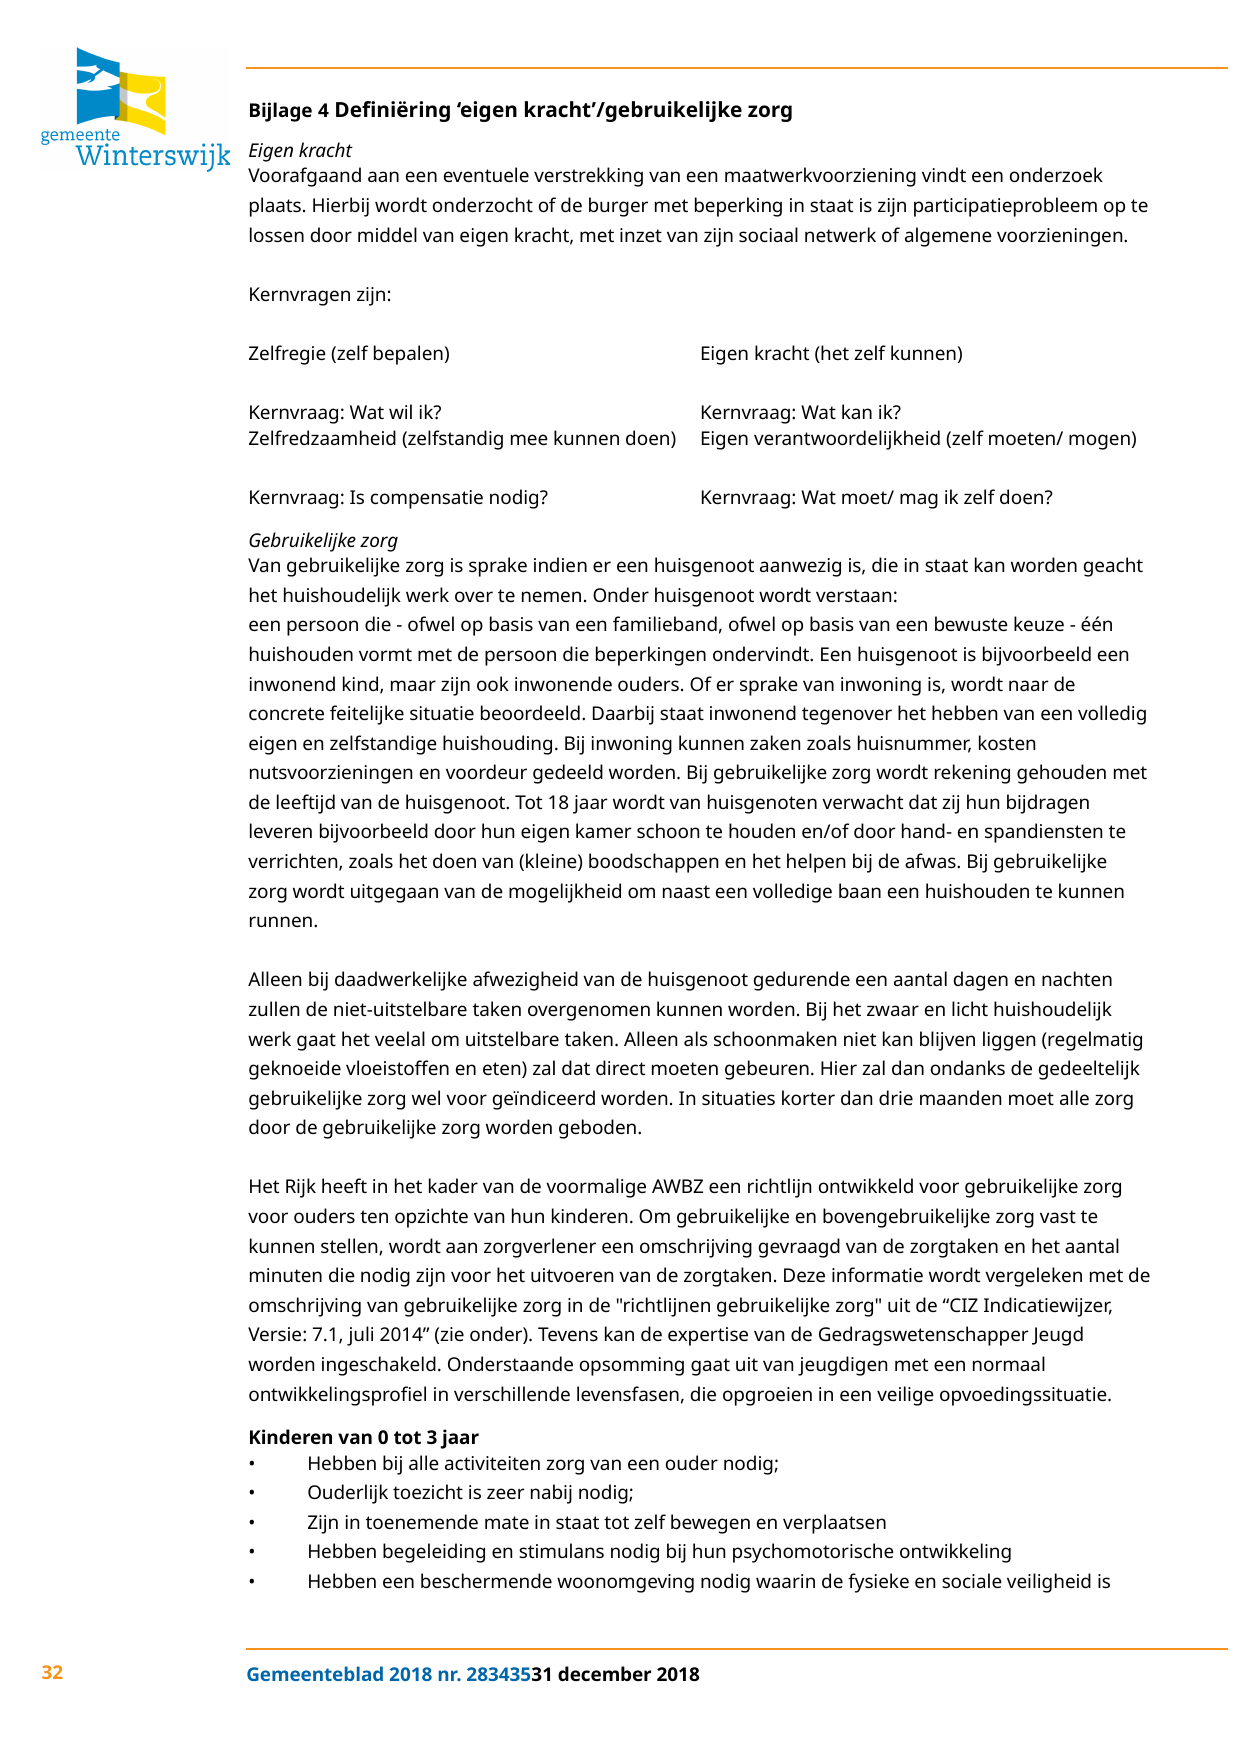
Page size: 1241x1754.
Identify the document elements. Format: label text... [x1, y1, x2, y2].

text Voorafgaand aan een eventuele verstrekking van een maatwerkvoorziening vindt een onderzoek plaats. Hierbij wordt onderzocht of de burger met beperking in staat is zijn participatieprobleem op te lossen door middel van eigen kracht, met inzet van zijn sociaal netwerk of algemene voorzieningen. [248, 163, 1152, 247]
table_cell Eigen verantwoordelijkheid (zelf moeten/ mogen) Kernvraag: Wat moet/ mag ik zelf doen? [700, 425, 1152, 510]
list Ouderlijk toezicht is zeer nabij nodig; [248, 1479, 1152, 1505]
list Hebben bij alle activiteiten zorg van een ouder nodig; [248, 1450, 1152, 1475]
text Gebruikelijke zorg [248, 527, 1152, 552]
text Bijlage 4 Definiëring ‘eigen kracht’/gebruikelijke zorg [248, 95, 1152, 123]
text Het Rijk heeft in het kader van de voormalige AWBZ een richtlijn ontwikkeld voor gebruikelijke zorg voor ouders ten opzichte van hun kinderen. Om gebruikelijke en bovengebruikelijke zorg vast te kunnen stellen, wordt aan zorgverlener een omschrijving gevraagd van de zorgtaken en het aantal minuten die nodig zijn voor het uitvoeren van de zorgtaken. Deze informatie wordt vergeleken met de omschrijving van gebruikelijke zorg in de "richtlijnen gebruikelijke zorg" uit de “CIZ Indicatiewijzer, Versie: 7.1, juli 2014” (zie onder). Tevens kan de expertise van de Gedragswetenschapper Jeugd worden ingeschakeld. Onderstaande opsomming gaat uit van jeugdigen met een normaal ontwikkelingsprofiel in verschillende levensfasen, die opgroeien in een veilige opvoedingssituatie. [248, 1174, 1152, 1407]
text Kinderen van 0 tot 3 jaar [248, 1424, 1152, 1450]
text Van gebruikelijke zorg is sprake indien er een huisgenoot aanwezig is, die in staat kan worden geacht het huishoudelijk werk over te nemen. Onder huisgenoot wordt verstaan: [248, 552, 1152, 608]
table_header Zelfregie (zelf bepalen) Kernvraag: Wat wil ik? [248, 340, 700, 425]
table_cell Zelfredzaamheid (zelfstandig mee kunnen doen) Kernvraag: Is compensatie nodig? [248, 425, 700, 510]
list Hebben begeleiding en stimulans nodig bij hun psychomotorische ontwikkeling [248, 1538, 1152, 1564]
picture [225, 153, 231, 162]
text Eigen kracht [248, 137, 1152, 163]
list Hebben een beschermende woonomgeving nodig waarin de fysieke en sociale veiligheid is [248, 1568, 1152, 1594]
table_header Eigen kracht (het zelf kunnen) Kernvraag: Wat kan ik? [700, 340, 1152, 425]
text Kernvragen zijn: [248, 281, 1152, 307]
text een persoon die - ofwel op basis van een familieband, ofwel op basis van een bewuste keuze - één huishouden vormt met de persoon die beperkingen ondervindt. Een huisgenoot is bijvoorbeeld een inwonend kind, maar zijn ook inwonende ouders. Of er sprake van inwoning is, wordt naar de concrete feitelijke situatie beoordeeld. Daarbij staat inwonend tegenover het hebben van een volledig eigen en zelfstandige huishouding. Bij inwoning kunnen zaken zoals huisnummer, kosten nutsvoorzieningen en voordeur gedeeld worden. Bij gebruikelijke zorg wordt rekening gehouden met de leeftijd van de huisgenoot. Tot 18 jaar wordt van huisgenoten verwacht dat zij hun bijdragen leveren bijvoorbeeld door hun eigen kamer schoon te houden en/of door hand- en spandiensten te verrichten, zoals het doen van (kleine) boodschappen en het helpen bij de afwas. Bij gebruikelijke zorg wordt uitgegaan van de mogelijkheid om naast een volledige baan een huishouden te kunnen runnen. [248, 612, 1152, 933]
picture [41, 47, 231, 172]
list Zijn in toenemende mate in staat tot zelf bewegen en verplaatsen [248, 1509, 1152, 1534]
text Alleen bij daadwerkelijke afwezigheid van de huisgenoot gedurende een aantal dagen en nachten zullen de niet-uitstelbare taken overgenomen kunnen worden. Bij het zwaar en licht huishoudelijk werk gaat het veelal om uitstelbare taken. Alleen als schoonmaken niet kan blijven liggen (regelmatig geknoeide vloeistoffen en eten) zal dat direct moeten gebeuren. Hier zal dan ondanks de gedeeltelijk gebruikelijke zorg wel voor geïndiceerd worden. In situaties korter dan drie maanden moet alle zorg door de gebruikelijke zorg worden geboden. [248, 967, 1152, 1140]
